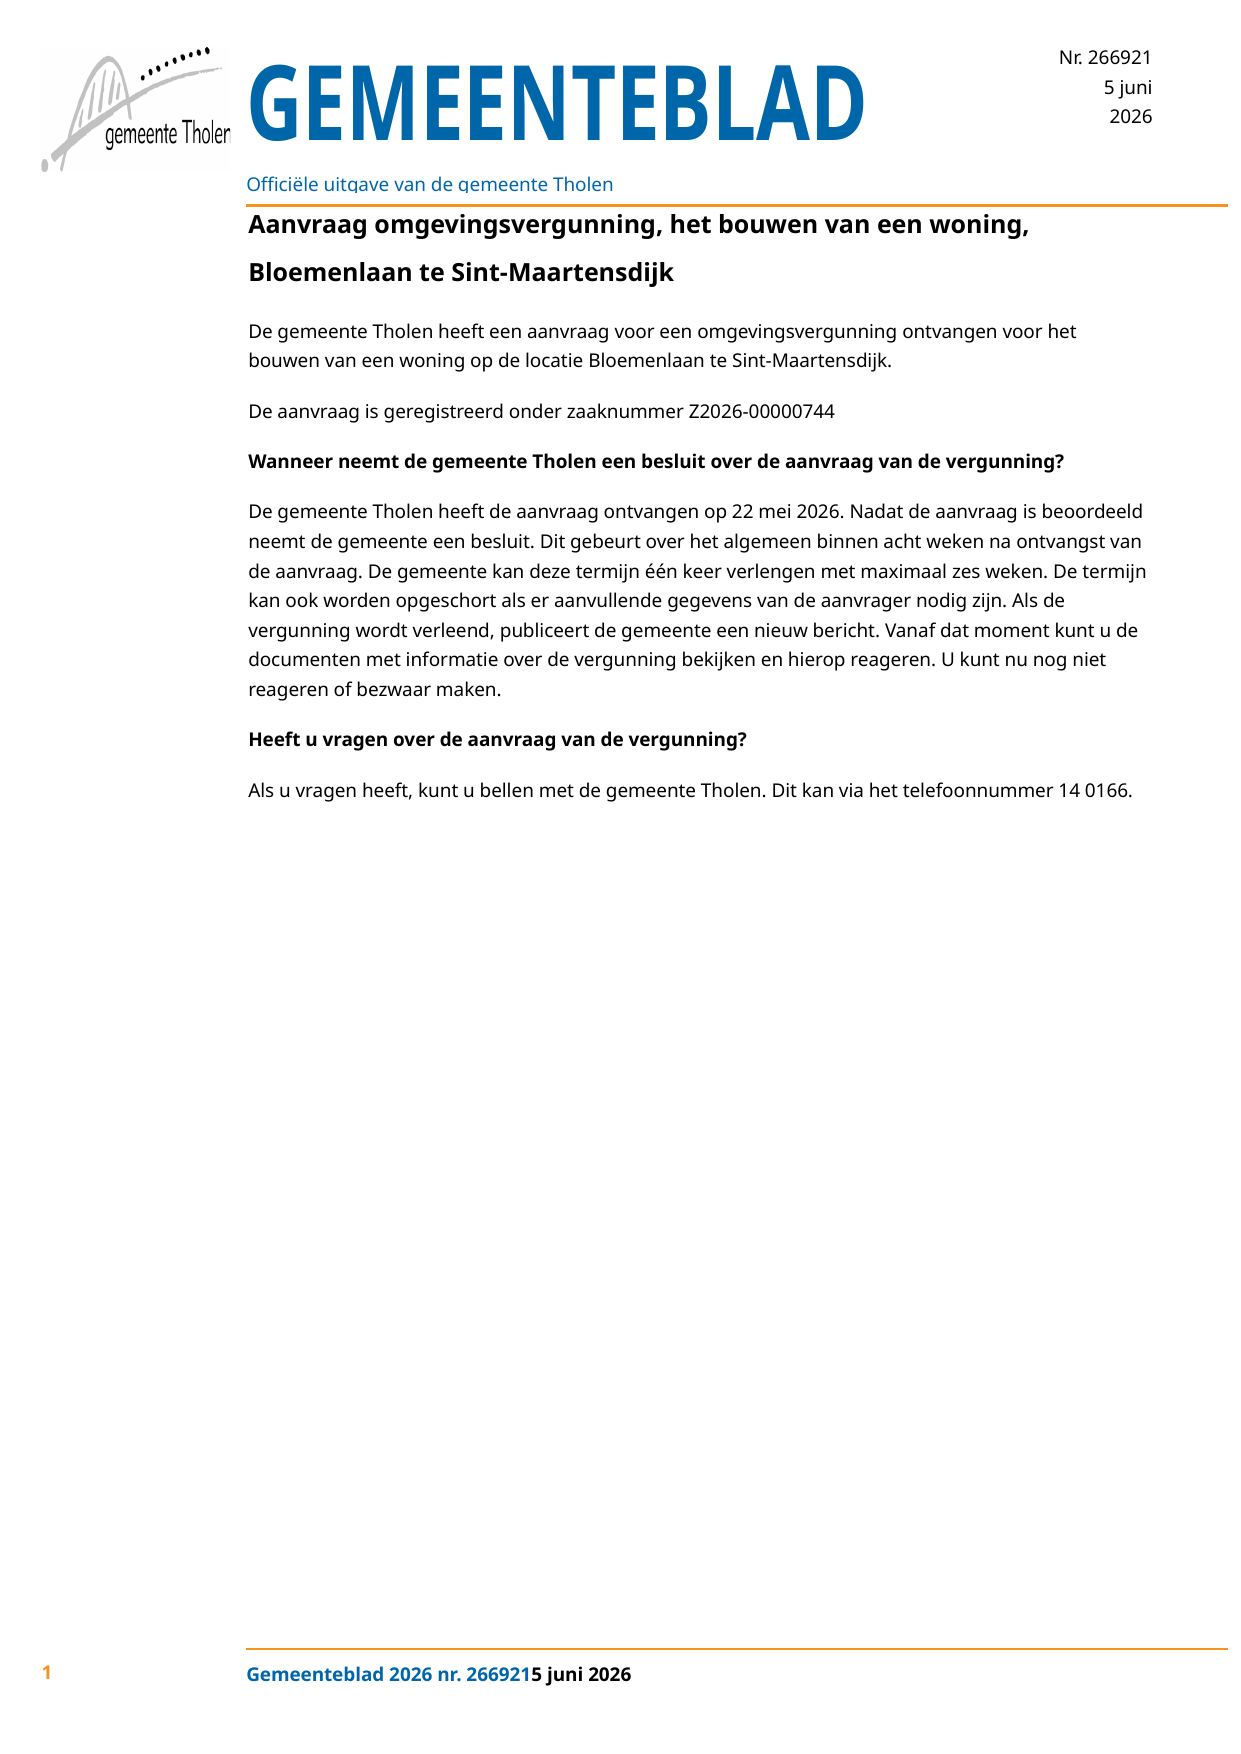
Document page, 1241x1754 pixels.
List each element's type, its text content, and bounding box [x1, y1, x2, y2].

picture [41, 47, 231, 172]
text Aanvraag omgevingsvergunning, het bouwen van een woning, Bloemenlaan te Sint-Maartensdijk [248, 207, 1152, 288]
text De aanvraag is geregistreerd onder zaaknummer Z2026-00000744 [248, 398, 1152, 424]
text Heeft u vragen over de aanvraag van de vergunning? [248, 727, 1152, 752]
text Als u vragen heeft, kunt u bellen met de gemeente Tholen. Dit kan via het telefoonnummer 14 0166. [248, 777, 1152, 803]
text Wanneer neemt de gemeente Tholen een besluit over de aanvraag van de vergunning? [248, 448, 1152, 474]
text De gemeente Tholen heeft een aanvraag voor een omgevingsvergunning ontvangen voor het bouwen van een woning op de locatie Bloemenlaan te Sint-Maartensdijk. [248, 318, 1152, 373]
text De gemeente Tholen heeft de aanvraag ontvangen op 22 mei 2026. Nadat de aanvraag is beoordeeld neemt de gemeente een besluit. Dit gebeurt over het algemeen binnen acht weken na ontvangst van de aanvraag. De gemeente kan deze termijn één keer verlengen met maximaal zes weken. De termijn kan ook worden opgeschort als er aanvullende gegevens van de aanvrager nodig zijn. Als de vergunning wordt verleend, publiceert de gemeente een nieuw bericht. Vanaf dat moment kunt u de documenten met informatie over de vergunning bekijken en hierop reageren. U kunt nu nog niet reageren of bezwaar maken. [248, 499, 1152, 702]
